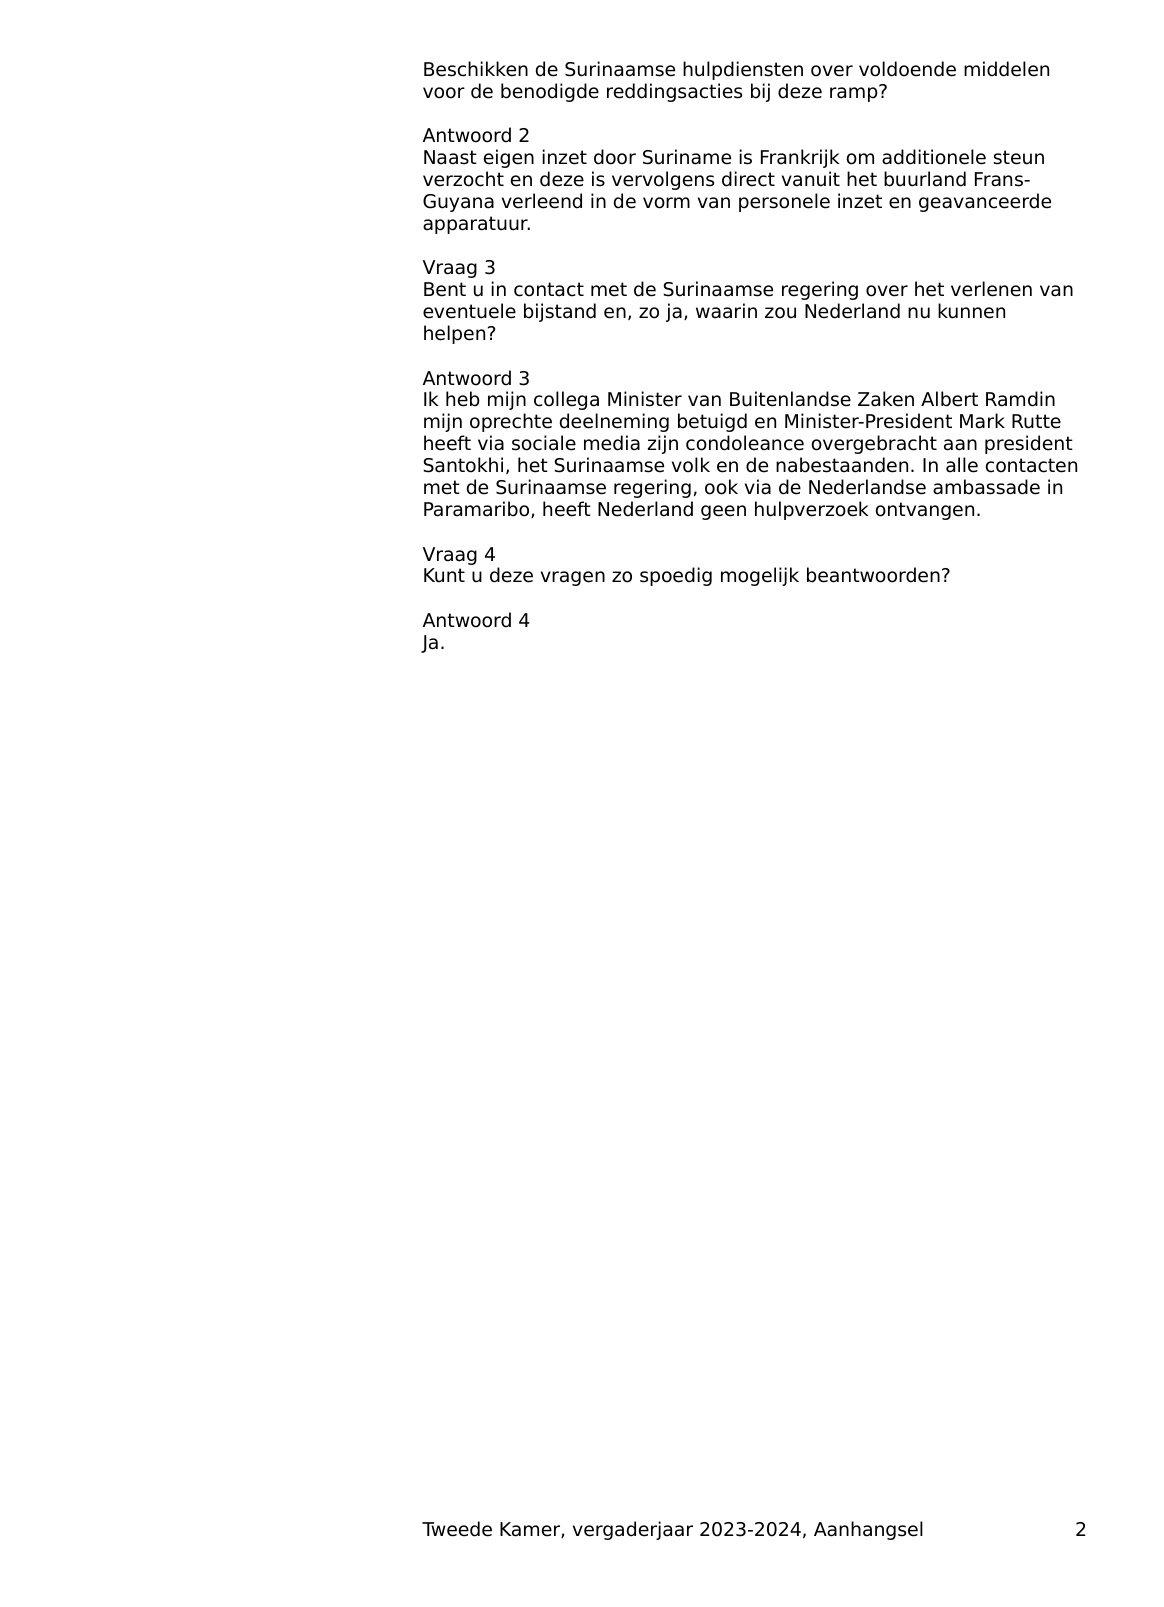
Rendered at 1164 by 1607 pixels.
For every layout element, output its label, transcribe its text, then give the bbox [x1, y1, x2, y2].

text Antwoord 4 [422, 609, 1087, 632]
text Vraag 3 [422, 257, 1087, 279]
text Beschikken de Surinaamse hulpdiensten over voldoende middelen voor de benodigde reddingsacties bij deze ramp? [422, 59, 1087, 103]
text Vraag 4 [422, 543, 1087, 565]
text Ja. [422, 632, 1087, 653]
text Antwoord 2 [422, 125, 1087, 147]
text Antwoord 3 [422, 367, 1087, 389]
text Naast eigen inzet door Suriname is Frankrijk om additionele steun verzocht en deze is vervolgens direct vanuit het buurland Frans-Guyana verleend in de vorm van personele inzet en geavanceerde apparatuur. [422, 147, 1087, 235]
text Bent u in contact met de Surinaamse regering over het verlenen van eventuele bijstand en, zo ja, waarin zou Nederland nu kunnen helpen? [422, 279, 1087, 345]
text Ik heb mijn collega Minister van Buitenlandse Zaken Albert Ramdin mijn oprechte deelneming betuigd en Minister-President Mark Rutte heeft via sociale media zijn condoleance overgebracht aan president Santokhi, het Surinaamse volk en de nabestaanden. In alle contacten met de Surinaamse regering, ook via de Nederlandse ambassade in Paramaribo, heeft Nederland geen hulpverzoek ontvangen. [422, 389, 1087, 521]
text Kunt u deze vragen zo spoedig mogelijk beantwoorden? [422, 565, 1087, 587]
